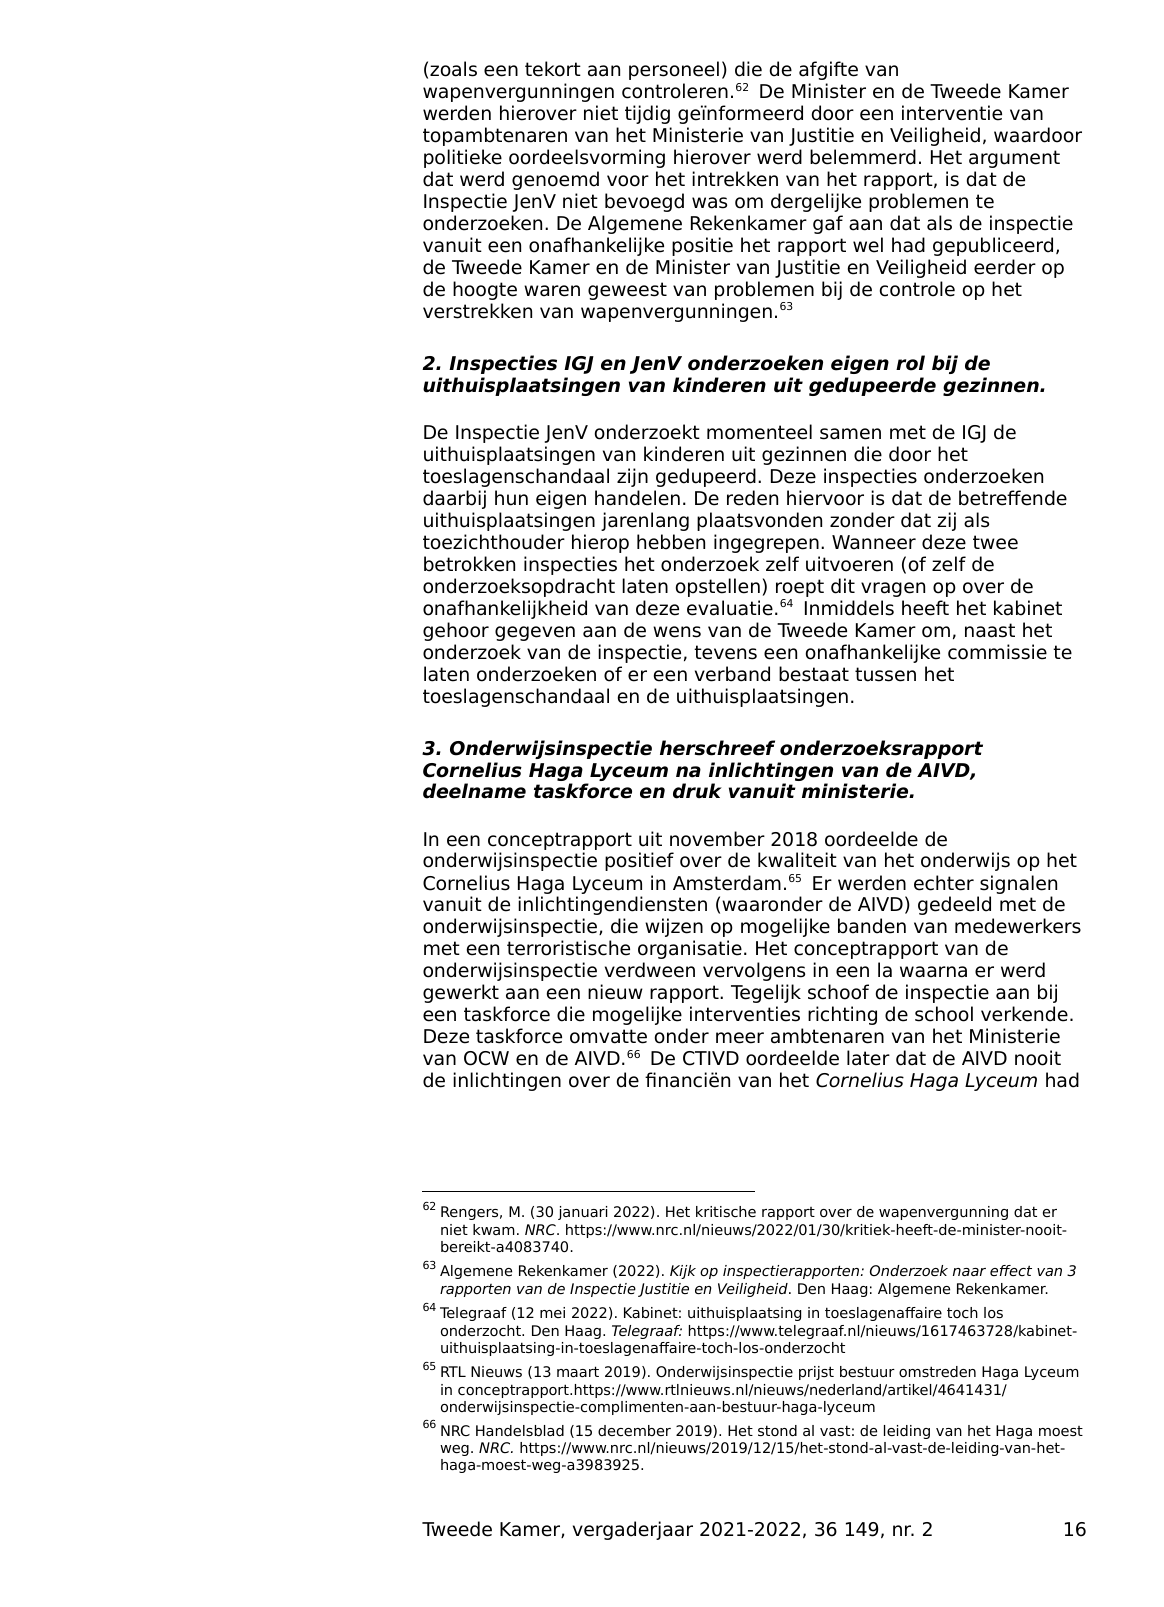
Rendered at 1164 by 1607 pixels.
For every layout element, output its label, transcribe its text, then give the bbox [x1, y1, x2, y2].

text In een conceptrapport uit november 2018 oordeelde de onderwijsinspectie positief over de kwaliteit van het onderwijs op het Cornelius Haga Lyceum in Amsterdam. Er werden echter signalen vanuit de inlichtingendiensten (waaronder de AIVD) gedeeld met de onderwijsinspectie, die wijzen op mogelijke banden van medewerkers met een terroristische organisatie. Het conceptrapport van de onderwijsinspectie verdween vervolgens in een la waarna er werd gewerkt aan een nieuw rapport. Tegelijk schoof de inspectie aan bij een taskforce die mogelijke interventies richting de school verkende. Deze taskforce omvatte onder meer ambtenaren van het Ministerie van OCW en de AIVD. De CTIVD oordeelde later dat de AIVD nooit de inlichtingen over de financiën van het Cornelius Haga Lyceum had [422, 828, 1087, 1114]
subtitle 3. Onderwijsinspectie herschreef onderzoeksrapport Cornelius Haga Lyceum na inlichtingen van de AIVD, deelname taskforce en druk vanuit ministerie. [422, 737, 1087, 803]
text RTL Nieuws (13 maart 2019). Onderwijsinspectie prijst bestuur omstreden Haga Lyceum in conceptrapport.https://www.rtlnieuws.nl/nieuws/nederland/artikel/4641431/onderwijsinspectie-complimenten-aan-bestuur-haga-lyceum [422, 1360, 1087, 1416]
text (zoals een tekort aan personeel) die de afgifte van wapenvergunningen controleren. De Minister en de Tweede Kamer werden hierover niet tijdig geïnformeerd door een interventie van topambtenaren van het Ministerie van Justitie en Veiligheid, waardoor politieke oordeelsvorming hierover werd belemmerd. Het argument dat werd genoemd voor het intrekken van het rapport, is dat de Inspectie JenV niet bevoegd was om dergelijke problemen te onderzoeken. De Algemene Rekenkamer gaf aan dat als de inspectie vanuit een onafhankelijke positie het rapport wel had gepubliceerd, de Tweede Kamer en de Minister van Justitie en Veiligheid eerder op de hoogte waren geweest van problemen bij de controle op het verstrekken van wapenvergunningen. [422, 59, 1087, 323]
text Rengers, M. (30 januari 2022). Het kritische rapport over de wapenvergunning dat er niet kwam. NRC. https://www.nrc.nl/nieuws/2022/01/30/kritiek-heeft-de-minister-nooit-bereikt-a4083740. [422, 1200, 1087, 1256]
text NRC Handelsblad (15 december 2019). Het stond al vast: de leiding van het Haga moest weg. NRC. https://www.nrc.nl/nieuws/2019/12/15/het-stond-al-vast-de-leiding-van-het-haga-moest-weg-a3983925. [422, 1418, 1087, 1474]
text Algemene Rekenkamer (2022). Kijk op inspectierapporten: Onderzoek naar effect van 3 rapporten van de Inspectie Justitie en Veiligheid. Den Haag: Algemene Rekenkamer. [422, 1259, 1087, 1298]
text De Inspectie JenV onderzoekt momenteel samen met de IGJ de uithuisplaatsingen van kinderen uit gezinnen die door het toeslagenschandaal zijn gedupeerd. Deze inspecties onderzoeken daarbij hun eigen handelen. De reden hiervoor is dat de betreffende uithuisplaatsingen jarenlang plaatsvonden zonder dat zij als toezichthouder hierop hebben ingegrepen. Wanneer deze twee betrokken inspecties het onderzoek zelf uitvoeren (of zelf de onderzoeksopdracht laten opstellen) roept dit vragen op over de onafhankelijkheid van deze evaluatie. Inmiddels heeft het kabinet gehoor gegeven aan de wens van de Tweede Kamer om, naast het onderzoek van de inspectie, tevens een onafhankelijke commissie te laten onderzoeken of er een verband bestaat tussen het toeslagenschandaal en de uithuisplaatsingen. [422, 422, 1087, 707]
subtitle 2. Inspecties IGJ en JenV onderzoeken eigen rol bij de uithuisplaatsingen van kinderen uit gedupeerde gezinnen. [422, 353, 1087, 397]
text Telegraaf (12 mei 2022). Kabinet: uithuisplaatsing in toeslagenaffaire toch los onderzocht. Den Haag. Telegraaf: https://www.telegraaf.nl/nieuws/1617463728/kabinet-uithuisplaatsing-in-toeslagenaffaire-toch-los-onderzocht [422, 1301, 1087, 1357]
